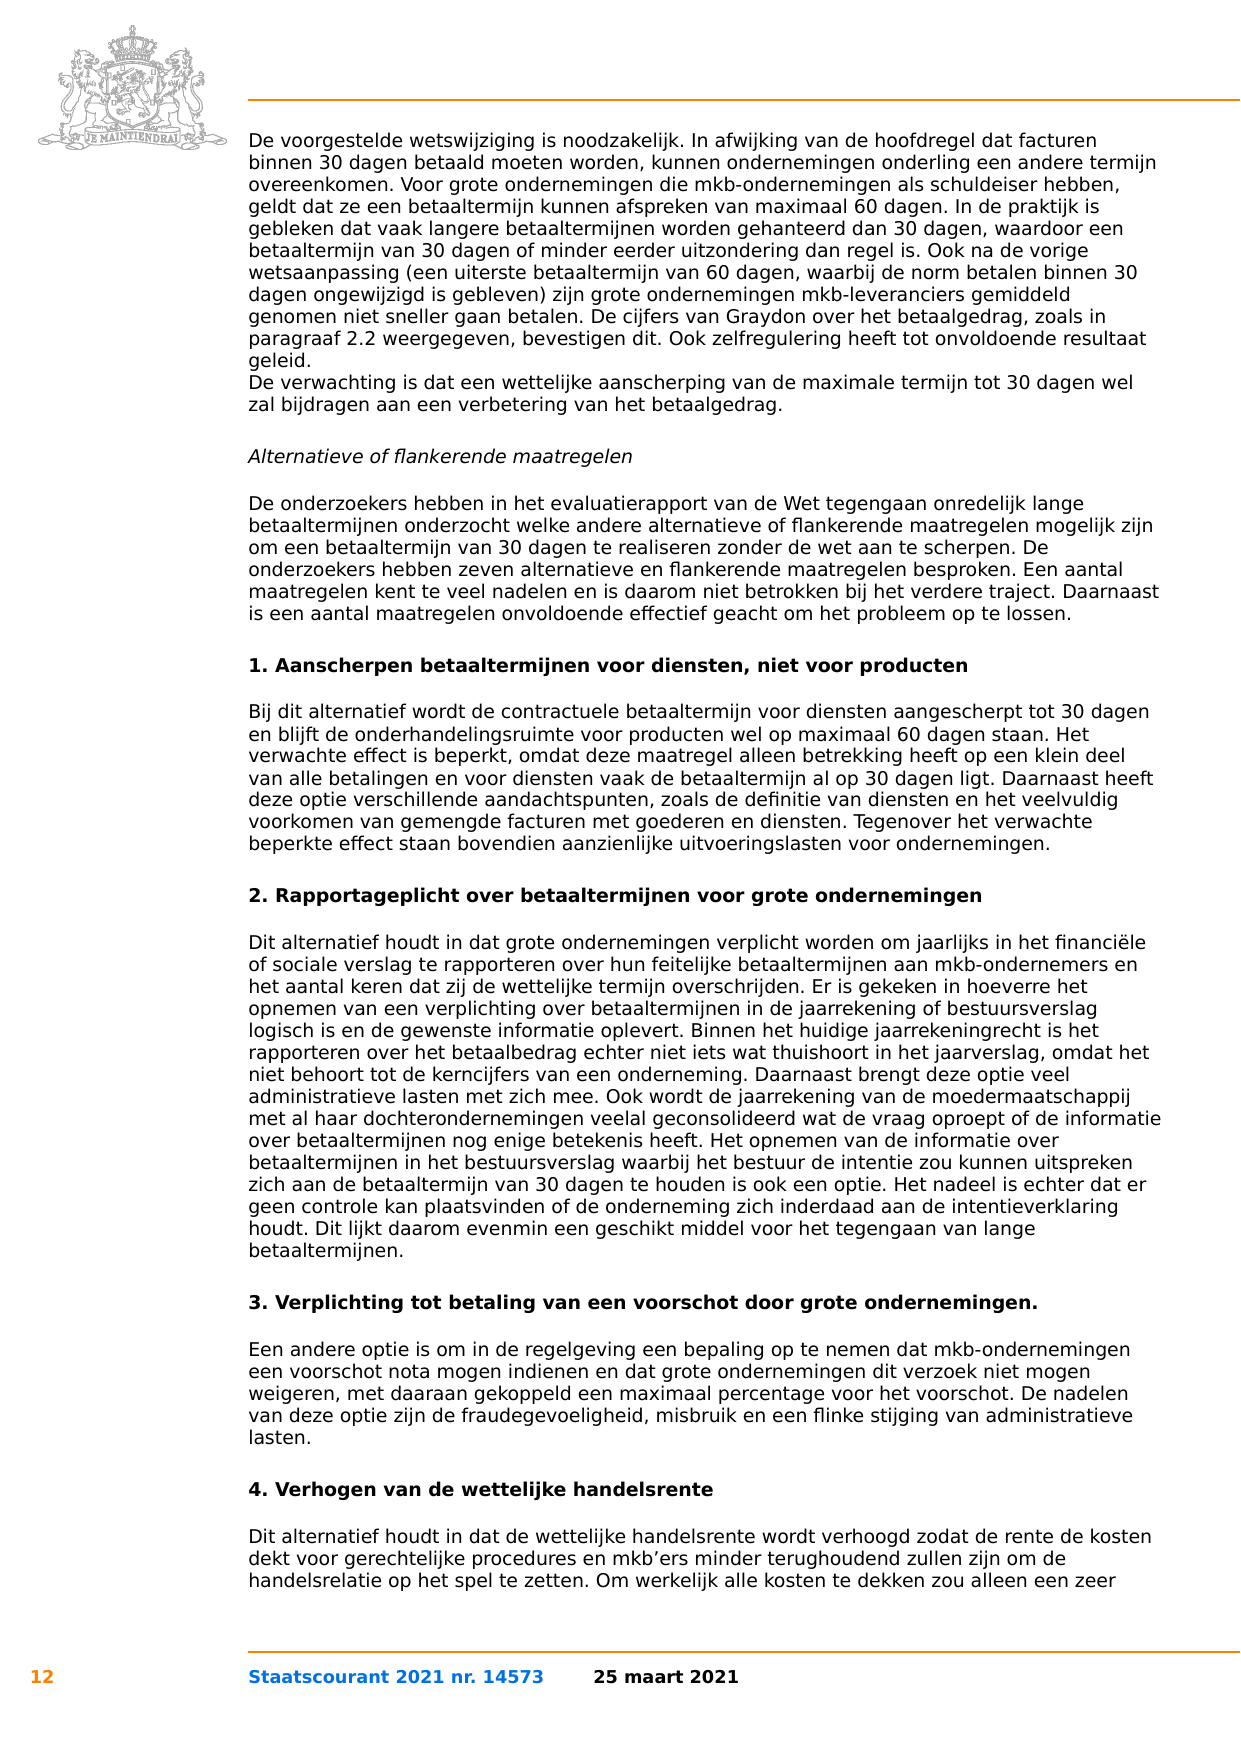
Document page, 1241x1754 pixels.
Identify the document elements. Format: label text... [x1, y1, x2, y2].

subtitle 2. Rapportageplicht over betaaltermijnen voor grote ondernemingen [248, 885, 1163, 907]
text Een andere optie is om in de regelgeving een bepaling op te nemen dat mkb-ondernemingen een voorschot nota mogen indienen en dat grote ondernemingen dit verzoek niet mogen weigeren, met daaraan gekoppeld een maximaal percentage voor het voorschot. De nadelen van deze optie zijn de fraudegevoeligheid, misbruik en een flinke stijging van administratieve lasten. [248, 1339, 1163, 1449]
subtitle 1. Aanscherpen betaaltermijnen voor diensten, niet voor producten [248, 654, 1163, 676]
text Bij dit alternatief wordt de contractuele betaaltermijn voor diensten aangescherpt tot 30 dagen en blijft de onderhandelingsruimte voor producten wel op maximaal 60 dagen staan. Het verwachte effect is beperkt, omdat deze maatregel alleen betrekking heeft op een klein deel van alle betalingen en voor diensten vaak de betaaltermijn al op 30 dagen ligt. Daarnaast heeft deze optie verschillende aandachtspunten, zoals de definitie van diensten en het veelvuldig voorkomen van gemengde facturen met goederen en diensten. Tegenover het verwachte beperkte effect staan bovendien aanzienlijke uitvoeringslasten voor ondernemingen. [248, 701, 1163, 855]
subtitle Alternatieve of flankerende maatregelen [248, 446, 1163, 468]
text Dit alternatief houdt in dat de wettelijke handelsrente wordt verhoogd zodat de rente de kosten dekt voor gerechtelijke procedures en mkb’ers minder terughoudend zullen zijn om de handelsrelatie op het spel te zetten. Om werkelijk alle kosten te dekken zou alleen een zeer [248, 1526, 1163, 1592]
picture [38, 25, 227, 150]
text Dit alternatief houdt in dat grote ondernemingen verplicht worden om jaarlijks in het financiële of sociale verslag te rapporteren over hun feitelijke betaaltermijnen aan mkb-ondernemers en het aantal keren dat zij de wettelijke termijn overschrijden. Er is gekeken in hoeverre het opnemen van een verplichting over betaaltermijnen in de jaarrekening of bestuursverslag logisch is en de gewenste informatie oplevert. Binnen het huidige jaarrekeningrecht is het rapporteren over het betaalbedrag echter niet iets wat thuishoort in het jaarverslag, omdat het niet behoort tot de kerncijfers van een onderneming. Daarnaast brengt deze optie veel administratieve lasten met zich mee. Ook wordt de jaarrekening van de moedermaatschappij met al haar dochterondernemingen veelal geconsolideerd wat de vraag oproept of de informatie over betaaltermijnen nog enige betekenis heeft. Het opnemen van de informatie over betaaltermijnen in het bestuursverslag waarbij het bestuur de intentie zou kunnen uitspreken zich aan de betaaltermijn van 30 dagen te houden is ook een optie. Het nadeel is echter dat er geen controle kan plaatsvinden of de onderneming zich inderdaad aan de intentieverklaring houdt. Dit lijkt daarom evenmin een geschikt middel voor het tegengaan van lange betaaltermijnen. [248, 932, 1163, 1262]
subtitle 4. Verhogen van de wettelijke handelsrente [248, 1479, 1163, 1501]
subtitle 3. Verplichting tot betaling van een voorschot door grote ondernemingen. [248, 1292, 1163, 1314]
text De verwachting is dat een wettelijke aanscherping van de maximale termijn tot 30 dagen wel zal bijdragen aan een verbetering van het betaalgedrag. [248, 372, 1163, 416]
text De voorgestelde wetswijziging is noodzakelijk. In afwijking van de hoofdregel dat facturen binnen 30 dagen betaald moeten worden, kunnen ondernemingen onderling een andere termijn overeenkomen. Voor grote ondernemingen die mkb-ondernemingen als schuldeiser hebben, geldt dat ze een betaaltermijn kunnen afspreken van maximaal 60 dagen. In de praktijk is gebleken dat vaak langere betaaltermijnen worden gehanteerd dan 30 dagen, waardoor een betaaltermijn van 30 dagen of minder eerder uitzondering dan regel is. Ook na de vorige wetsaanpassing (een uiterste betaaltermijn van 60 dagen, waarbij de norm betalen binnen 30 dagen ongewijzigd is gebleven) zijn grote ondernemingen mkb-leveranciers gemiddeld genomen niet sneller gaan betalen. De cijfers van Graydon over het betaalgedrag, zoals in paragraaf 2.2 weergegeven, bevestigen dit. Ook zelfregulering heeft tot onvoldoende resultaat geleid. [248, 130, 1163, 372]
text De onderzoekers hebben in het evaluatierapport van de Wet tegengaan onredelijk lange betaaltermijnen onderzocht welke andere alternatieve of flankerende maatregelen mogelijk zijn om een betaaltermijn van 30 dagen te realiseren zonder de wet aan te scherpen. De onderzoekers hebben zeven alternatieve en flankerende maatregelen besproken. Een aantal maatregelen kent te veel nadelen en is daarom niet betrokken bij het verdere traject. Daarnaast is een aantal maatregelen onvoldoende effectief geacht om het probleem op te lossen. [248, 493, 1163, 624]
